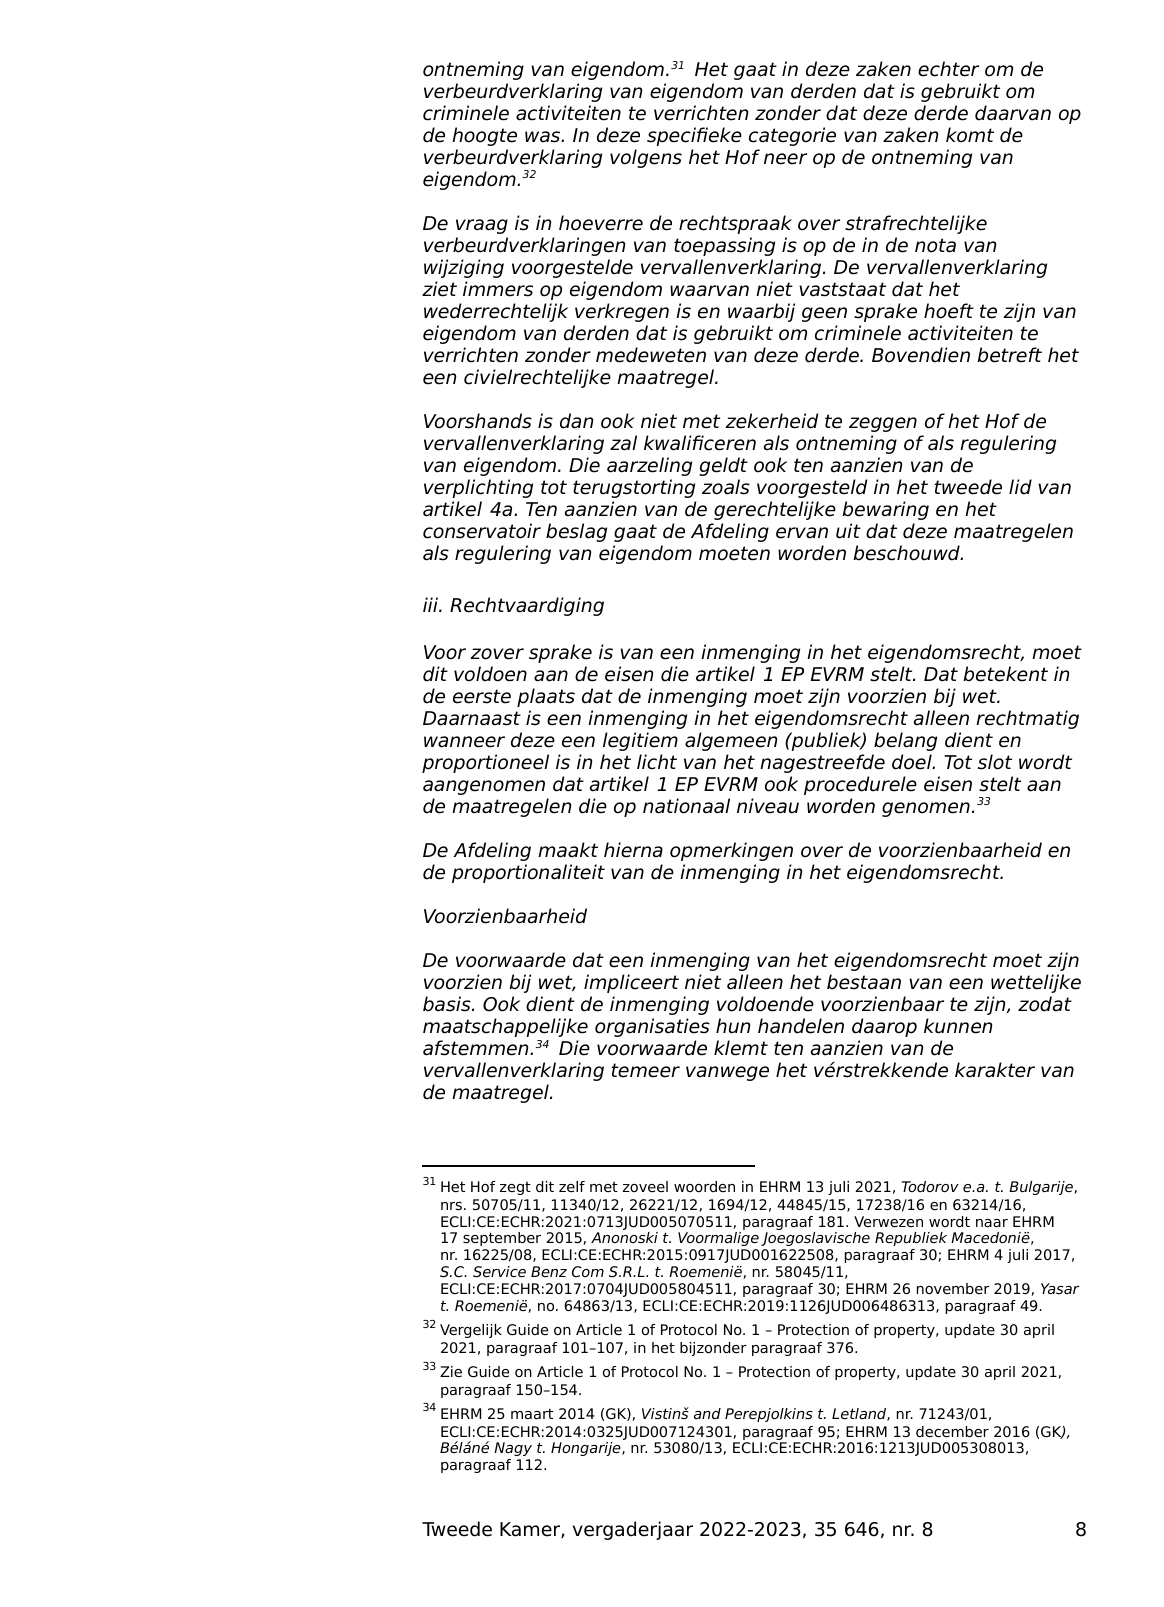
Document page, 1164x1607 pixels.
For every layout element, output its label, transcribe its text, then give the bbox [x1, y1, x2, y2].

text Het Hof zegt dit zelf met zoveel woorden in EHRM 13 juli 2021, Todorov e.a. t. Bulgarije, nrs. 50705/11, 11340/12, 26221/12, 1694/12, 44845/15, 17238/16 en 63214/16, ECLI:CE:ECHR:2021:0713JUD005070511, paragraaf 181. Verwezen wordt naar EHRM 17 september 2015, Anonoski t. Voormalige Joegoslavische Republiek Macedonië, nr. 16225/08, ECLI:CE:ECHR:2015:0917JUD001622508, paragraaf 30; EHRM 4 juli 2017, S.C. Service Benz Com S.R.L. t. Roemenië, nr. 58045/11, ECLI:CE:ECHR:2017:0704JUD005804511, paragraaf 30; EHRM 26 november 2019, Yasar t. Roemenië, no. 64863/13, ECLI:CE:ECHR:2019:1126JUD006486313, paragraaf 49. [422, 1175, 1087, 1315]
text Vergelijk Guide on Article 1 of Protocol No. 1 – Protection of property, update 30 april 2021, paragraaf 101–107, in het bijzonder paragraaf 376. [422, 1318, 1087, 1357]
subtitle iii. Rechtvaardiging [422, 595, 1087, 617]
subtitle Voorzienbaarheid [422, 906, 1087, 928]
text De voorwaarde dat een inmenging van het eigendomsrecht moet zijn voorzien bij wet, impliceert niet alleen het bestaan van een wettelijke basis. Ook dient de inmenging voldoende voorzienbaar te zijn, zodat maatschappelijke organisaties hun handelen daarop kunnen afstemmen. Die voorwaarde klemt ten aanzien van de vervallenverklaring temeer vanwege het vérstrekkende karakter van de maatregel. [422, 950, 1087, 1104]
text De vraag is in hoeverre de rechtspraak over strafrechtelijke verbeurdverklaringen van toepassing is op de in de nota van wijziging voorgestelde vervallenverklaring. De vervallenverklaring ziet immers op eigendom waarvan niet vaststaat dat het wederrechtelijk verkregen is en waarbij geen sprake hoeft te zijn van eigendom van derden dat is gebruikt om criminele activiteiten te verrichten zonder medeweten van deze derde. Bovendien betreft het een civielrechtelijke maatregel. [422, 213, 1087, 389]
text Voor zover sprake is van een inmenging in het eigendomsrecht, moet dit voldoen aan de eisen die artikel 1 EP EVRM stelt. Dat betekent in de eerste plaats dat de inmenging moet zijn voorzien bij wet. Daarnaast is een inmenging in het eigendomsrecht alleen rechtmatig wanneer deze een legitiem algemeen (publiek) belang dient en proportioneel is in het licht van het nagestreefde doel. Tot slot wordt aangenomen dat artikel 1 EP EVRM ook procedurele eisen stelt aan de maatregelen die op nationaal niveau worden genomen. [422, 642, 1087, 818]
text Voorshands is dan ook niet met zekerheid te zeggen of het Hof de vervallenverklaring zal kwalificeren als ontneming of als regulering van eigendom. Die aarzeling geldt ook ten aanzien van de verplichting tot terugstorting zoals voorgesteld in het tweede lid van artikel 4a. Ten aanzien van de gerechtelijke bewaring en het conservatoir beslag gaat de Afdeling ervan uit dat deze maatregelen als regulering van eigendom moeten worden beschouwd. [422, 411, 1087, 565]
text Zie Guide on Article 1 of Protocol No. 1 – Protection of property, update 30 april 2021, paragraaf 150–154. [422, 1360, 1087, 1399]
text ontneming van eigendom. Het gaat in deze zaken echter om de verbeurdverklaring van eigendom van derden dat is gebruikt om criminele activiteiten te verrichten zonder dat deze derde daarvan op de hoogte was. In deze specifieke categorie van zaken komt de verbeurdverklaring volgens het Hof neer op de ontneming van eigendom. [422, 59, 1087, 191]
text EHRM 25 maart 2014 (GK), Vistinš and Perepjolkins t. Letland, nr. 71243/01, ECLI:CE:ECHR:2014:0325JUD007124301, paragraaf 95; EHRM 13 december 2016 (GK), Béláné Nagy t. Hongarije, nr. 53080/13, ECLI:CE:ECHR:2016:1213JUD005308013, paragraaf 112. [422, 1402, 1087, 1474]
text De Afdeling maakt hierna opmerkingen over de voorzienbaarheid en de proportionaliteit van de inmenging in het eigendomsrecht. [422, 840, 1087, 884]
